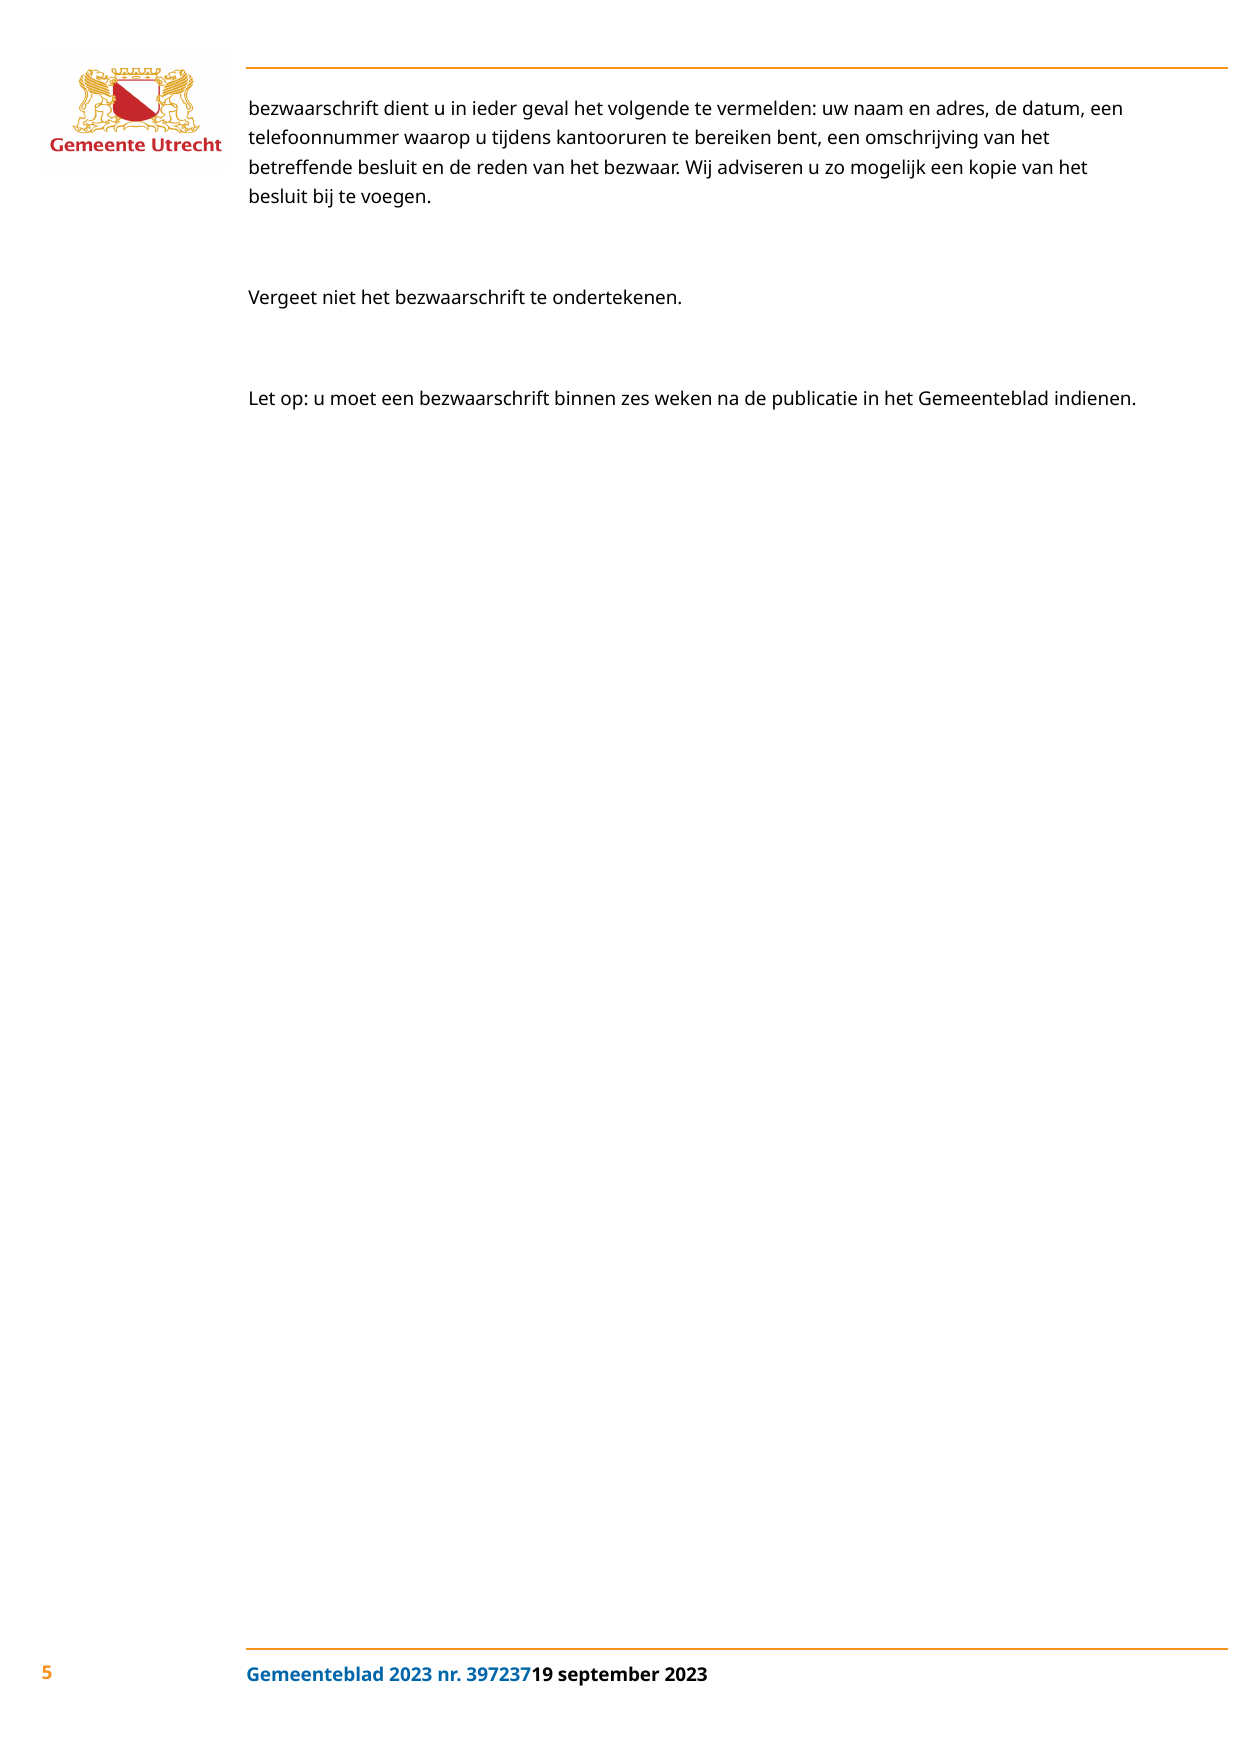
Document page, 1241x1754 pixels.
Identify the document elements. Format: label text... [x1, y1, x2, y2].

text Let op: u moet een bezwaarschrift binnen zes weken na de publicatie in het Gemeenteblad indienen. [248, 385, 1152, 411]
text Vergeet niet het bezwaarschrift te ondertekenen. [248, 284, 1152, 310]
text bezwaarschrift dient u in ieder geval het volgende te vermelden: uw naam en adres, de datum, een telefoonnummer waarop u tijdens kantooruren te bereiken bent, een omschrijving van het betreffende besluit en de reden van het bezwaar. Wij adviseren u zo mogelijk een kopie van het besluit bij te voegen. [248, 95, 1152, 209]
picture [41, 47, 231, 172]
